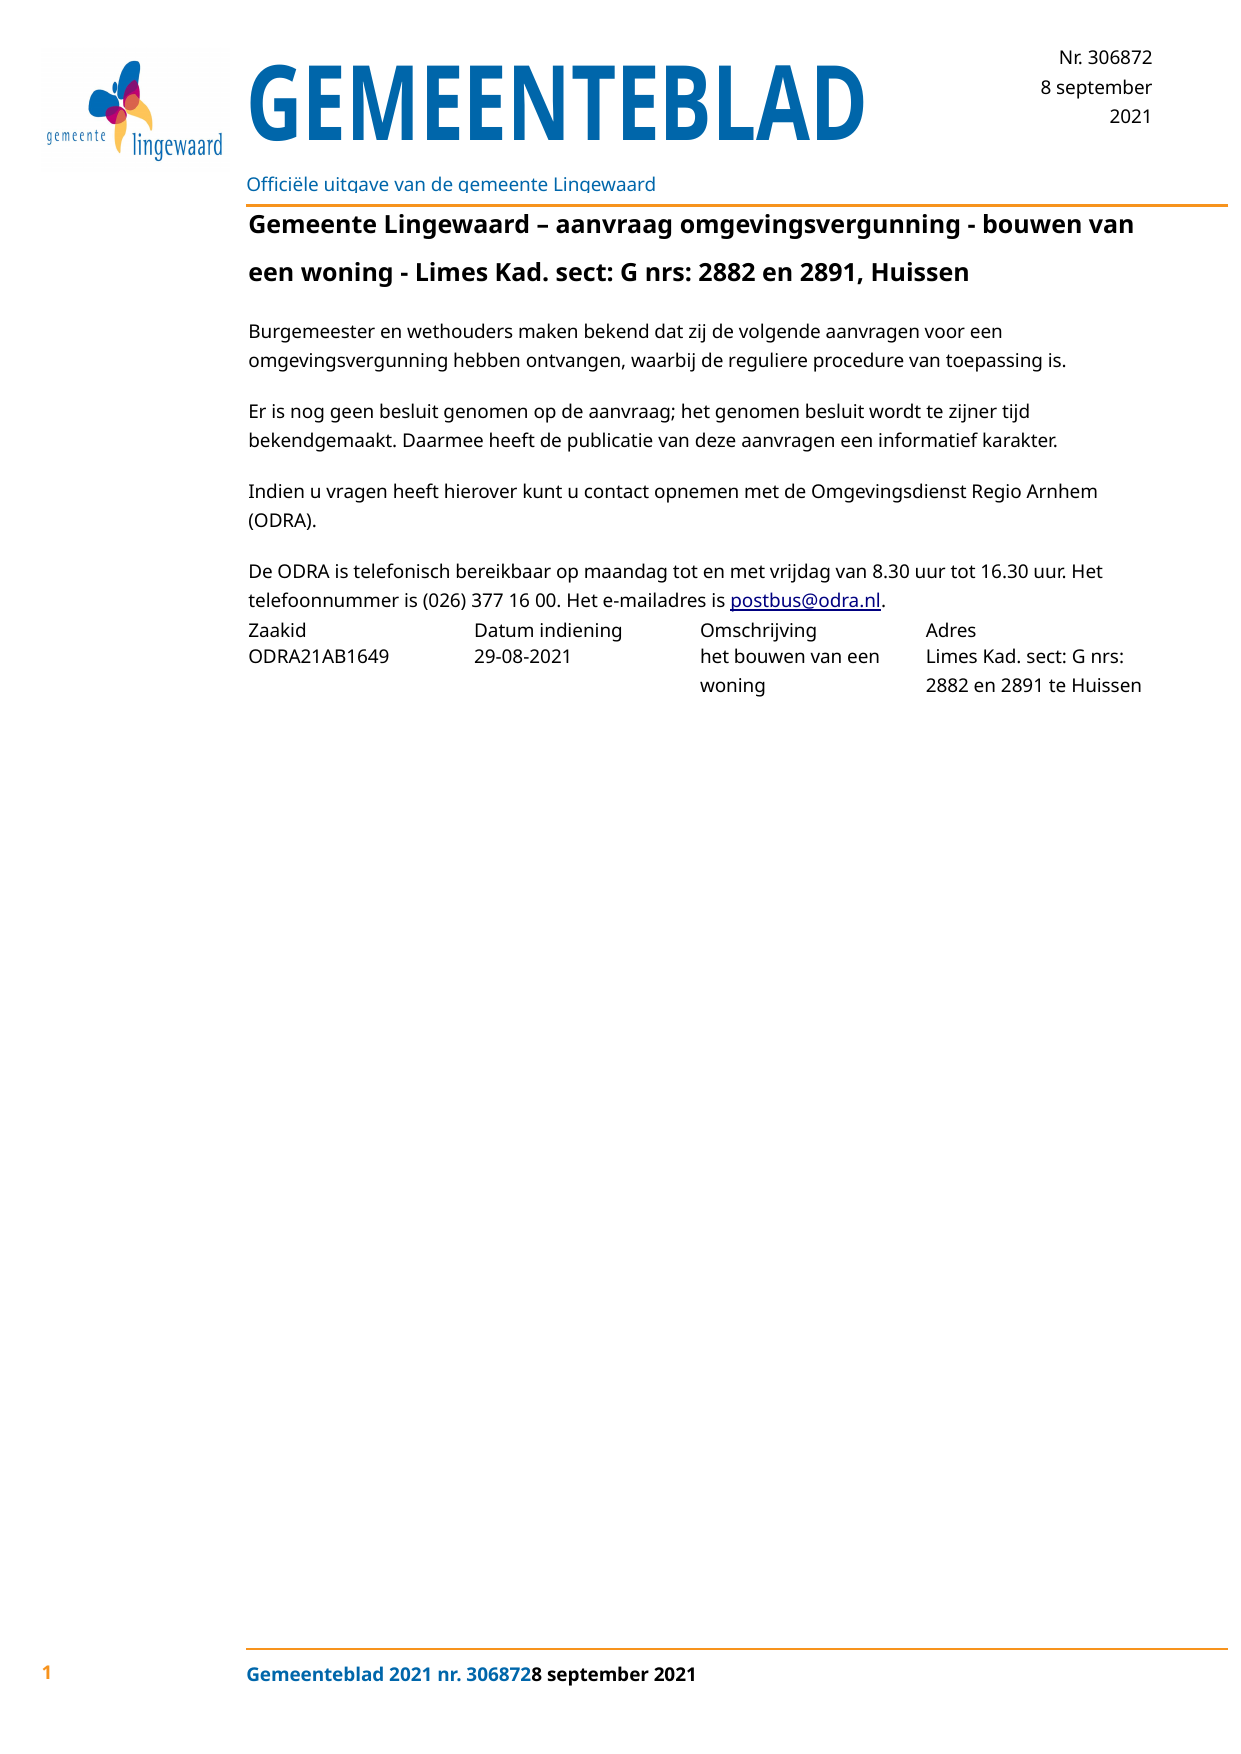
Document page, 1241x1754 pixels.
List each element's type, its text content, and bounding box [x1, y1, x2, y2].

table_cell Limes Kad. sect: G nrs: 2882 en 2891 te Huissen [926, 643, 1152, 698]
table_header Adres [926, 617, 1152, 643]
table_cell het bouwen van een woning [700, 643, 926, 698]
table_header Omschrijving [700, 617, 926, 643]
table_header Zaakid [248, 617, 474, 643]
table_cell ODRA21AB1649 [248, 643, 474, 698]
text Burgemeester en wethouders maken bekend dat zij de volgende aanvragen voor een omgevingsvergunning hebben ontvangen, waarbij de reguliere procedure van toepassing is. [248, 318, 1152, 373]
text De ODRA is telefonisch bereikbaar op maandag tot en met vrijdag van 8.30 uur tot 16.30 uur. Het telefoonnummer is (026) 377 16 00. Het e-mailadres is postbus@odra.nl. [248, 558, 1152, 613]
picture [41, 47, 231, 172]
table_header Datum indiening [474, 617, 700, 643]
text Er is nog geen besluit genomen op de aanvraag; het genomen besluit wordt te zijner tijd bekendgemaakt. Daarmee heeft de publicatie van deze aanvragen een informatief karakter. [248, 398, 1152, 453]
text Gemeente Lingewaard – aanvraag omgevingsvergunning - bouwen van een woning - Limes Kad. sect: G nrs: 2882 en 2891, Huissen [248, 207, 1152, 288]
text Indien u vragen heeft hierover kunt u contact opnemen met de Omgevingsdienst Regio Arnhem (ODRA). [248, 478, 1152, 533]
table_cell 29-08-2021 [474, 643, 700, 698]
